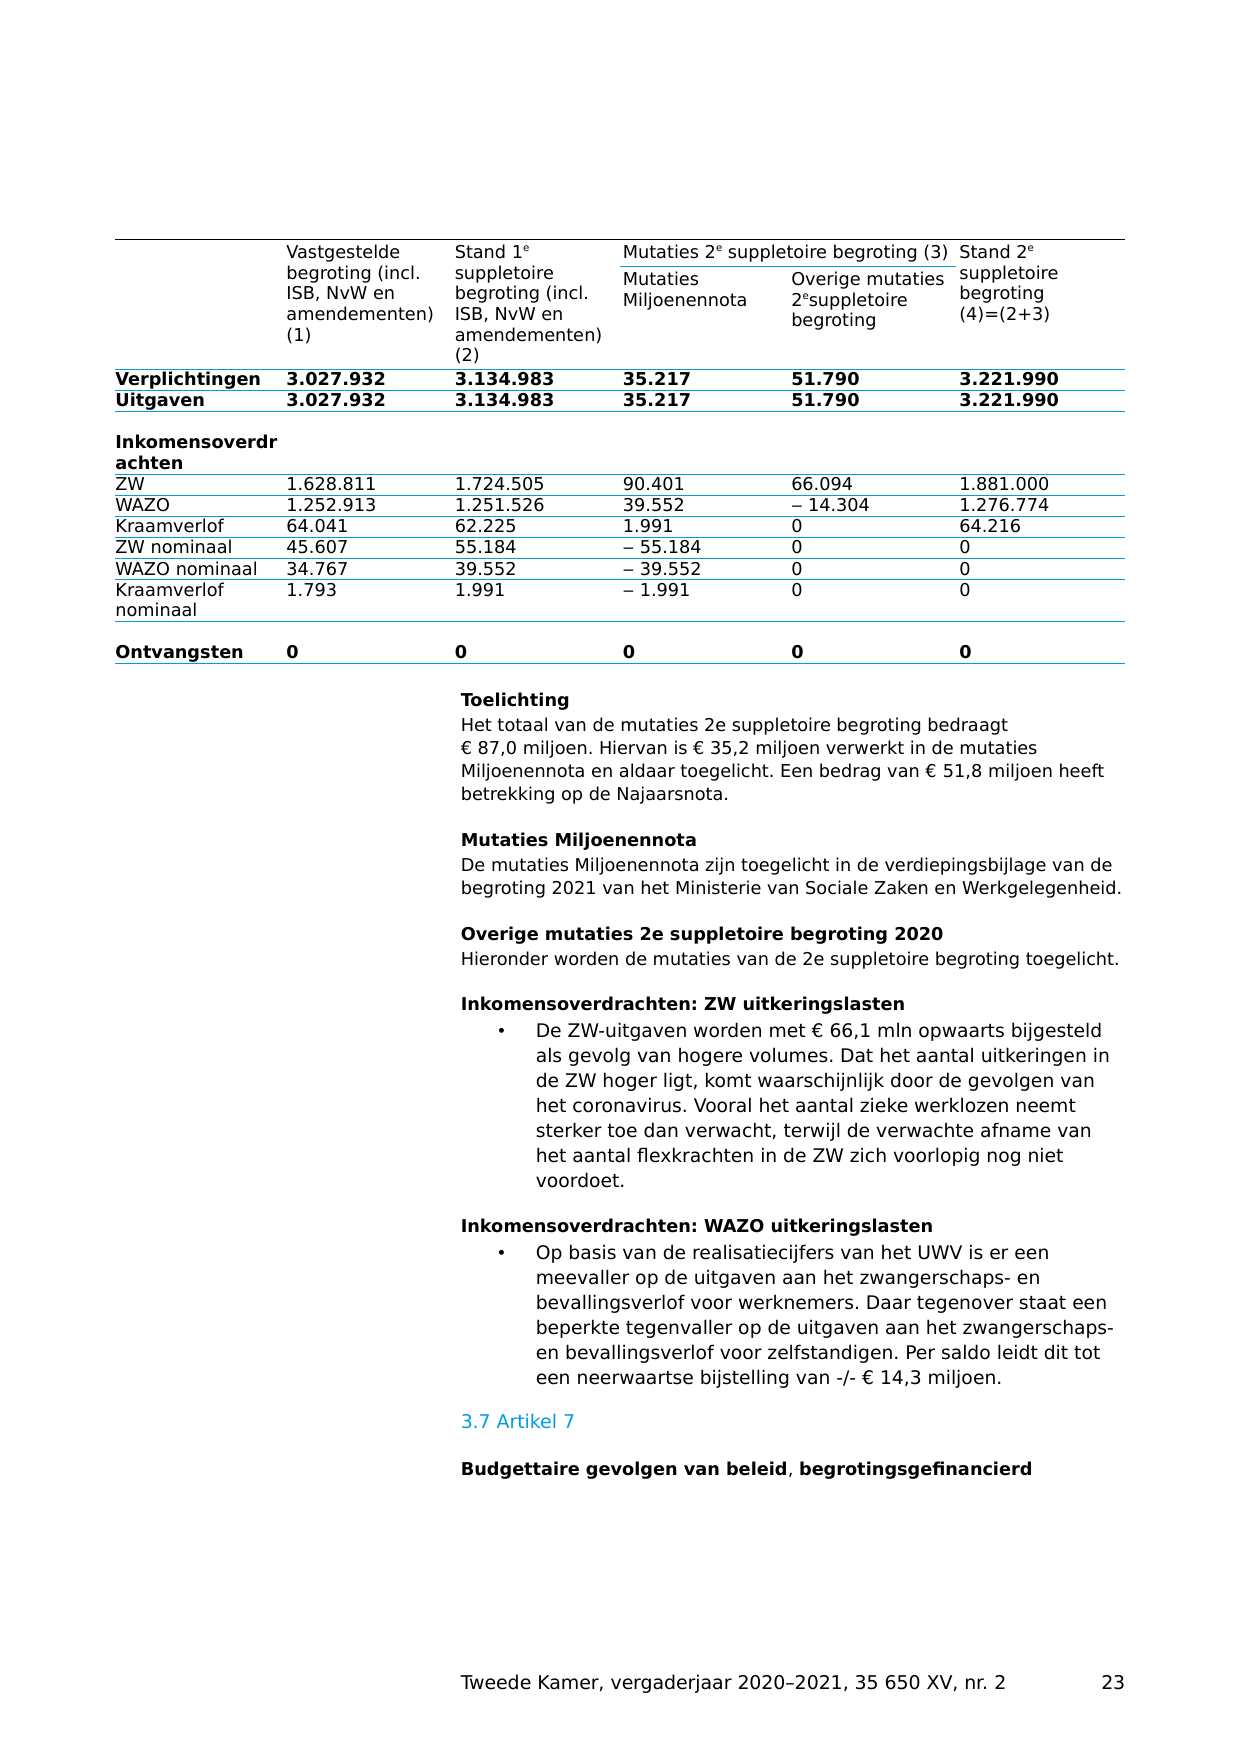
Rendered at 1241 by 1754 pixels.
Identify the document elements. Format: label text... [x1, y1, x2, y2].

table_cell 1.881.000 [956, 475, 1125, 494]
table_cell [788, 412, 956, 432]
table_cell Stand 2e suppletoire begroting (4)=(2+3) [956, 240, 1125, 369]
list De ZW-uitgaven worden met € 66,1 mln opwaarts bijgesteld als gevolg van hogere volumes. Dat het aantal uitkeringen in de ZW hoger ligt, komt waarschijnlijk door de gevolgen van het coronavirus. Vooral het aantal zieke werklozen neemt sterker toe dan verwacht, terwijl de verwachte afname van het aantal flexkrachten in de ZW zich voorlopig nog niet voordoet. [498, 1017, 1125, 1192]
text Hieronder worden de mutaties van de 2e suppletoire begroting toegelicht. [461, 947, 1125, 969]
table_cell [620, 432, 788, 473]
table_cell 64.041 [283, 517, 452, 537]
table_cell 0 [956, 559, 1125, 579]
table_cell Kraamverlof nominaal [115, 580, 283, 621]
table_cell Ontvangsten [115, 642, 283, 663]
text Inkomensoverdrachten: ZW uitkeringslasten [461, 992, 1125, 1015]
table_cell [956, 432, 1125, 473]
table_cell ZW [115, 475, 283, 494]
table_cell 1.251.526 [452, 496, 620, 516]
text Mutaties Miljoenennota [461, 828, 1125, 851]
table_cell 1.991 [620, 517, 788, 537]
table_cell ZW nominaal [115, 538, 283, 558]
table_cell 0 [452, 642, 620, 663]
table_cell [620, 412, 788, 432]
table_cell 39.552 [452, 559, 620, 579]
title 3.7 Artikel 7 [461, 1411, 1125, 1433]
table_cell Vastgestelde begroting (incl. ISB, NvW en amendementen) (1) [283, 240, 452, 369]
table_cell 1.991 [452, 580, 620, 621]
table_header Tabel 17 Budgettaire gevolgen van beleid, premiegefinancierd artikel 6 Ziekte en zwangerschap (Bedragen x € 1.000) [115, 191, 1125, 239]
table_cell Uitgaven [115, 391, 283, 411]
table_cell Kraamverlof [115, 517, 283, 537]
table_cell [452, 412, 620, 432]
table_cell [788, 432, 956, 473]
list Op basis van de realisatiecijfers van het UWV is er een meevaller op de uitgaven aan het zwangerschaps- en bevallingsverlof voor werknemers. Daar tegenover staat een beperkte tegenvaller op de uitgaven aan het zwangerschaps- en bevallingsverlof voor zelfstandigen. Per saldo leidt dit tot een neerwaartse bijstelling van -/- € 14,3 miljoen. [498, 1239, 1125, 1389]
table_cell 0 [283, 642, 452, 663]
table_cell Overige mutaties 2esuppletoire begroting [788, 267, 956, 369]
table_cell ‒ 14.304 [788, 496, 956, 516]
table_cell 0 [788, 538, 956, 558]
text Het totaal van de mutaties 2e suppletoire begroting bedraagt € 87,0 miljoen. Hiervan is € 35,2 miljoen verwerkt in de mutaties Miljoenennota en aldaar toegelicht. Een bedrag van € 51,8 miljoen heeft betrekking op de Najaarsnota. [461, 713, 1125, 805]
table_cell [956, 622, 1125, 642]
table_cell 3.221.990 [956, 370, 1125, 390]
table_cell ‒ 55.184 [620, 538, 788, 558]
table_cell 1.276.774 [956, 496, 1125, 516]
table_cell ‒ 39.552 [620, 559, 788, 579]
text Toelichting [461, 688, 1125, 711]
table_cell [452, 622, 620, 642]
table_cell Verplichtingen [115, 370, 283, 390]
table_cell 64.216 [956, 517, 1125, 537]
table_cell 0 [788, 559, 956, 579]
table_cell 51.790 [788, 370, 956, 390]
table_cell 34.767 [283, 559, 452, 579]
table_cell 0 [956, 580, 1125, 621]
table_cell 1.628.811 [283, 475, 452, 494]
table_cell 3.134.983 [452, 370, 620, 390]
table_cell [283, 622, 452, 642]
table_cell 66.094 [788, 475, 956, 494]
table_cell Inkomensoverdrachten [115, 432, 283, 473]
text Inkomensoverdrachten: WAZO uitkeringslasten [461, 1214, 1125, 1237]
table_cell 3.221.990 [956, 391, 1125, 411]
table_cell 35.217 [620, 370, 788, 390]
table_cell 51.790 [788, 391, 956, 411]
table_cell 0 [788, 642, 956, 663]
table_cell 0 [956, 642, 1125, 663]
table_cell [115, 622, 283, 642]
table_cell 0 [788, 517, 956, 537]
table_cell [452, 432, 620, 473]
table_cell Mutaties Miljoenennota [620, 267, 788, 369]
table_cell 39.552 [620, 496, 788, 516]
table_cell 0 [620, 642, 788, 663]
table_cell [788, 622, 956, 642]
table_cell 35.217 [620, 391, 788, 411]
table_cell [956, 412, 1125, 432]
table_cell 3.027.932 [283, 391, 452, 411]
table_cell 90.401 [620, 475, 788, 494]
table_cell ‒ 1.991 [620, 580, 788, 621]
table_cell [283, 412, 452, 432]
table_cell 1.252.913 [283, 496, 452, 516]
table_cell 1.793 [283, 580, 452, 621]
table_cell 55.184 [452, 538, 620, 558]
table_cell WAZO [115, 496, 283, 516]
table_cell 45.607 [283, 538, 452, 558]
table_cell Stand 1e suppletoire begroting (incl. ISB, NvW en amendementen) (2) [452, 240, 620, 369]
table_cell Mutaties 2e suppletoire begroting (3) [620, 240, 956, 266]
table_cell 3.027.932 [283, 370, 452, 390]
table_cell [115, 412, 283, 432]
table_cell 0 [788, 580, 956, 621]
table_cell 62.225 [452, 517, 620, 537]
table_cell 3.134.983 [452, 391, 620, 411]
table_cell WAZO nominaal [115, 559, 283, 579]
table_cell [115, 240, 283, 369]
table_cell 1.724.505 [452, 475, 620, 494]
text Overige mutaties 2e suppletoire begroting 2020 [461, 922, 1125, 944]
table_cell [283, 432, 452, 473]
text De mutaties Miljoenennota zijn toegelicht in de verdiepingsbijlage van de begroting 2021 van het Ministerie van Sociale Zaken en Werkgelegenheid. [461, 853, 1125, 899]
table_cell 0 [956, 538, 1125, 558]
text Budgettaire gevolgen van beleid, begrotingsgefinancierd [461, 1457, 1125, 1480]
table_cell [620, 622, 788, 642]
